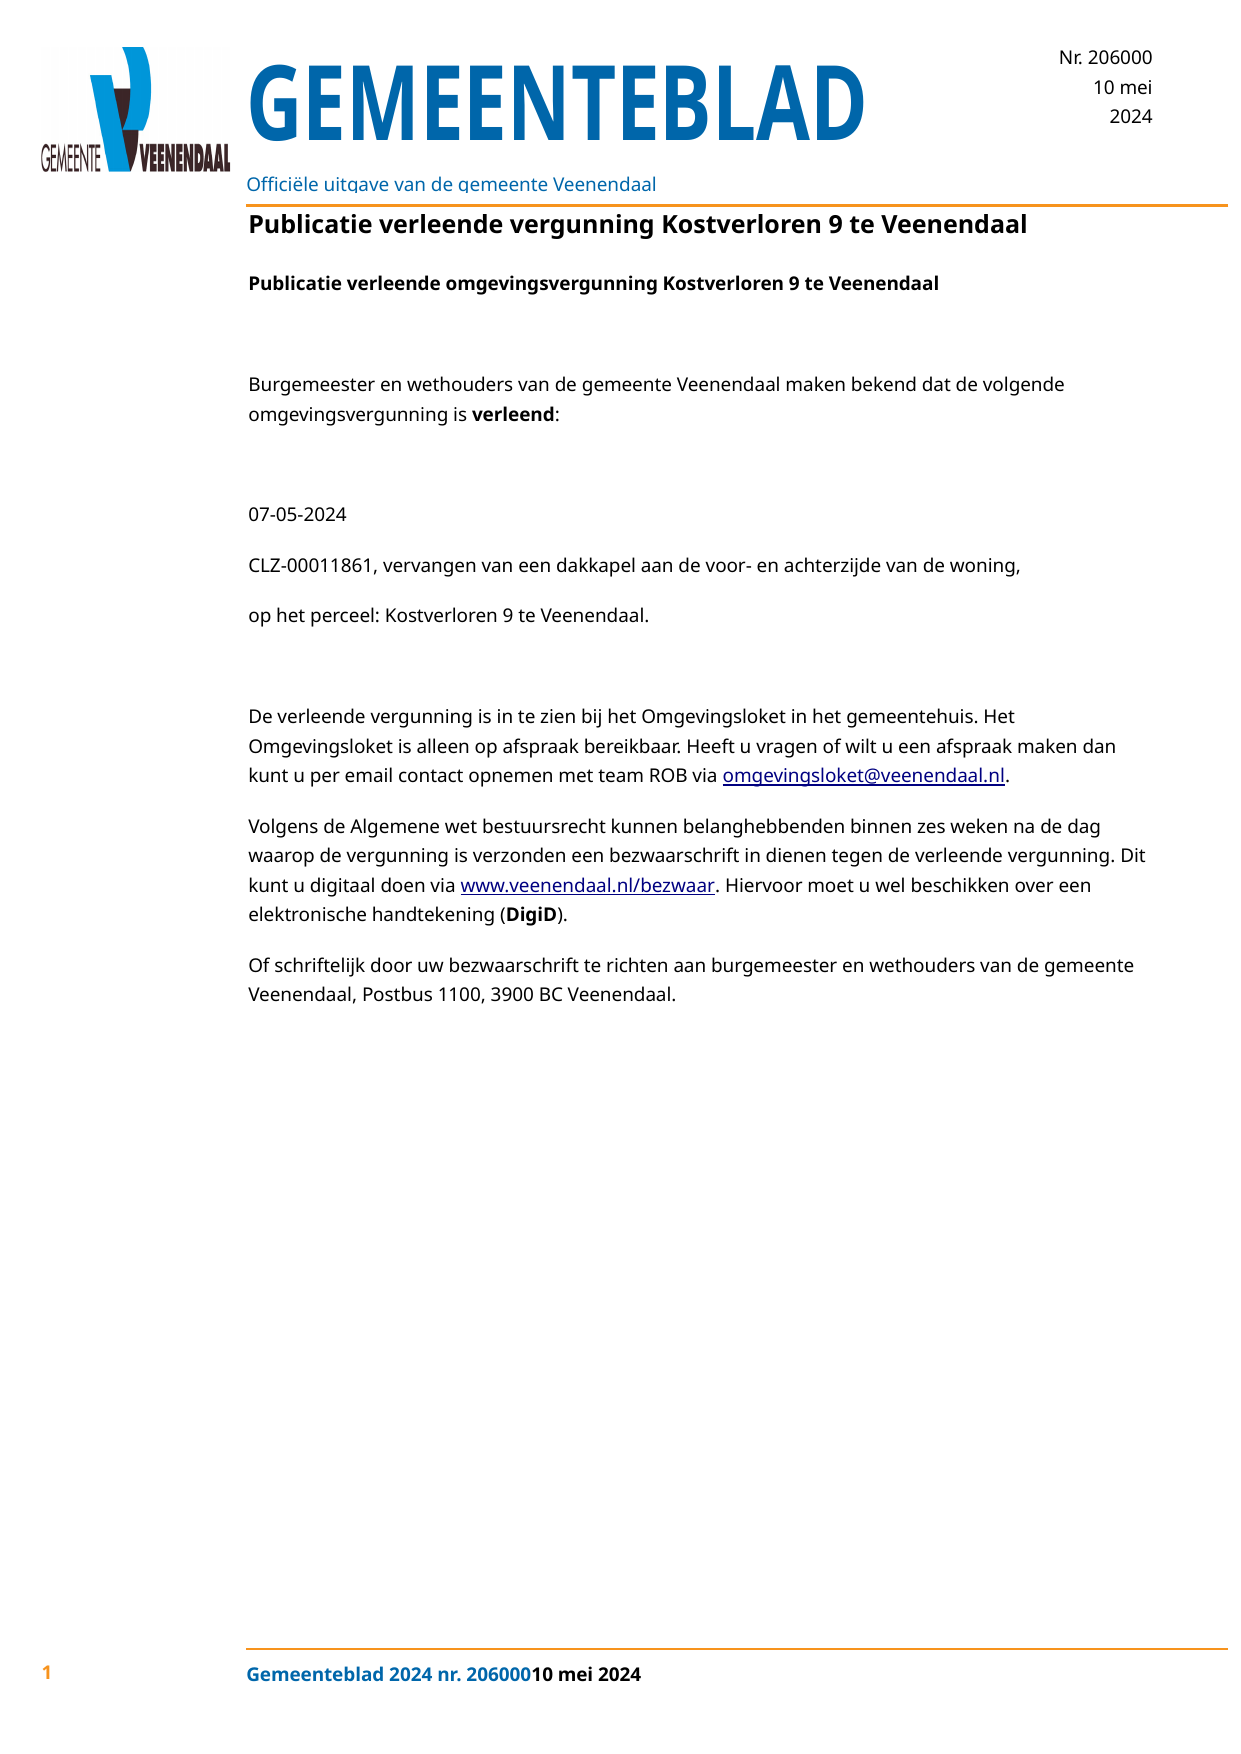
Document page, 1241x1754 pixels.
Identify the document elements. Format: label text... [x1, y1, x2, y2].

text Volgens de Algemene wet bestuursrecht kunnen belanghebbenden binnen zes weken na de dag waarop de vergunning is verzonden een bezwaarschrift in dienen tegen de verleende vergunning. Dit kunt u digitaal doen via www.veenendaal.nl/bezwaar. Hiervoor moet u wel beschikken over een elektronische handtekening (DigiD). [248, 813, 1152, 927]
text Of schriftelijk door uw bezwaarschrift te richten aan burgemeester en wethouders van de gemeente Veenendaal, Postbus 1100, 3900 BC Veenendaal. [248, 952, 1152, 1007]
text op het perceel: Kostverloren 9 te Veenendaal. [248, 602, 1152, 628]
picture [123, 47, 231, 172]
text CLZ-00011861, vervangen van een dakkapel aan de voor- en achterzijde van de woning, [248, 552, 1152, 578]
text De verleende vergunning is in te zien bij het Omgevingsloket in het gemeentehuis. Het Omgevingsloket is alleen op afspraak bereikbaar. Heeft u vragen of wilt u een afspraak maken dan kunt u per email contact opnemen met team ROB via omgevingsloket@veenendaal.nl. [248, 703, 1152, 788]
text 07-05-2024 [248, 502, 1152, 527]
picture [41, 47, 130, 172]
text Publicatie verleende omgevingsvergunning Kostverloren 9 te Veenendaal [248, 270, 1152, 296]
text Burgemeester en wethouders van de gemeente Veenendaal maken bekend dat de volgende omgevingsvergunning is verleend: [248, 371, 1152, 426]
text Publicatie verleende vergunning Kostverloren 9 te Veenendaal [248, 207, 1152, 241]
